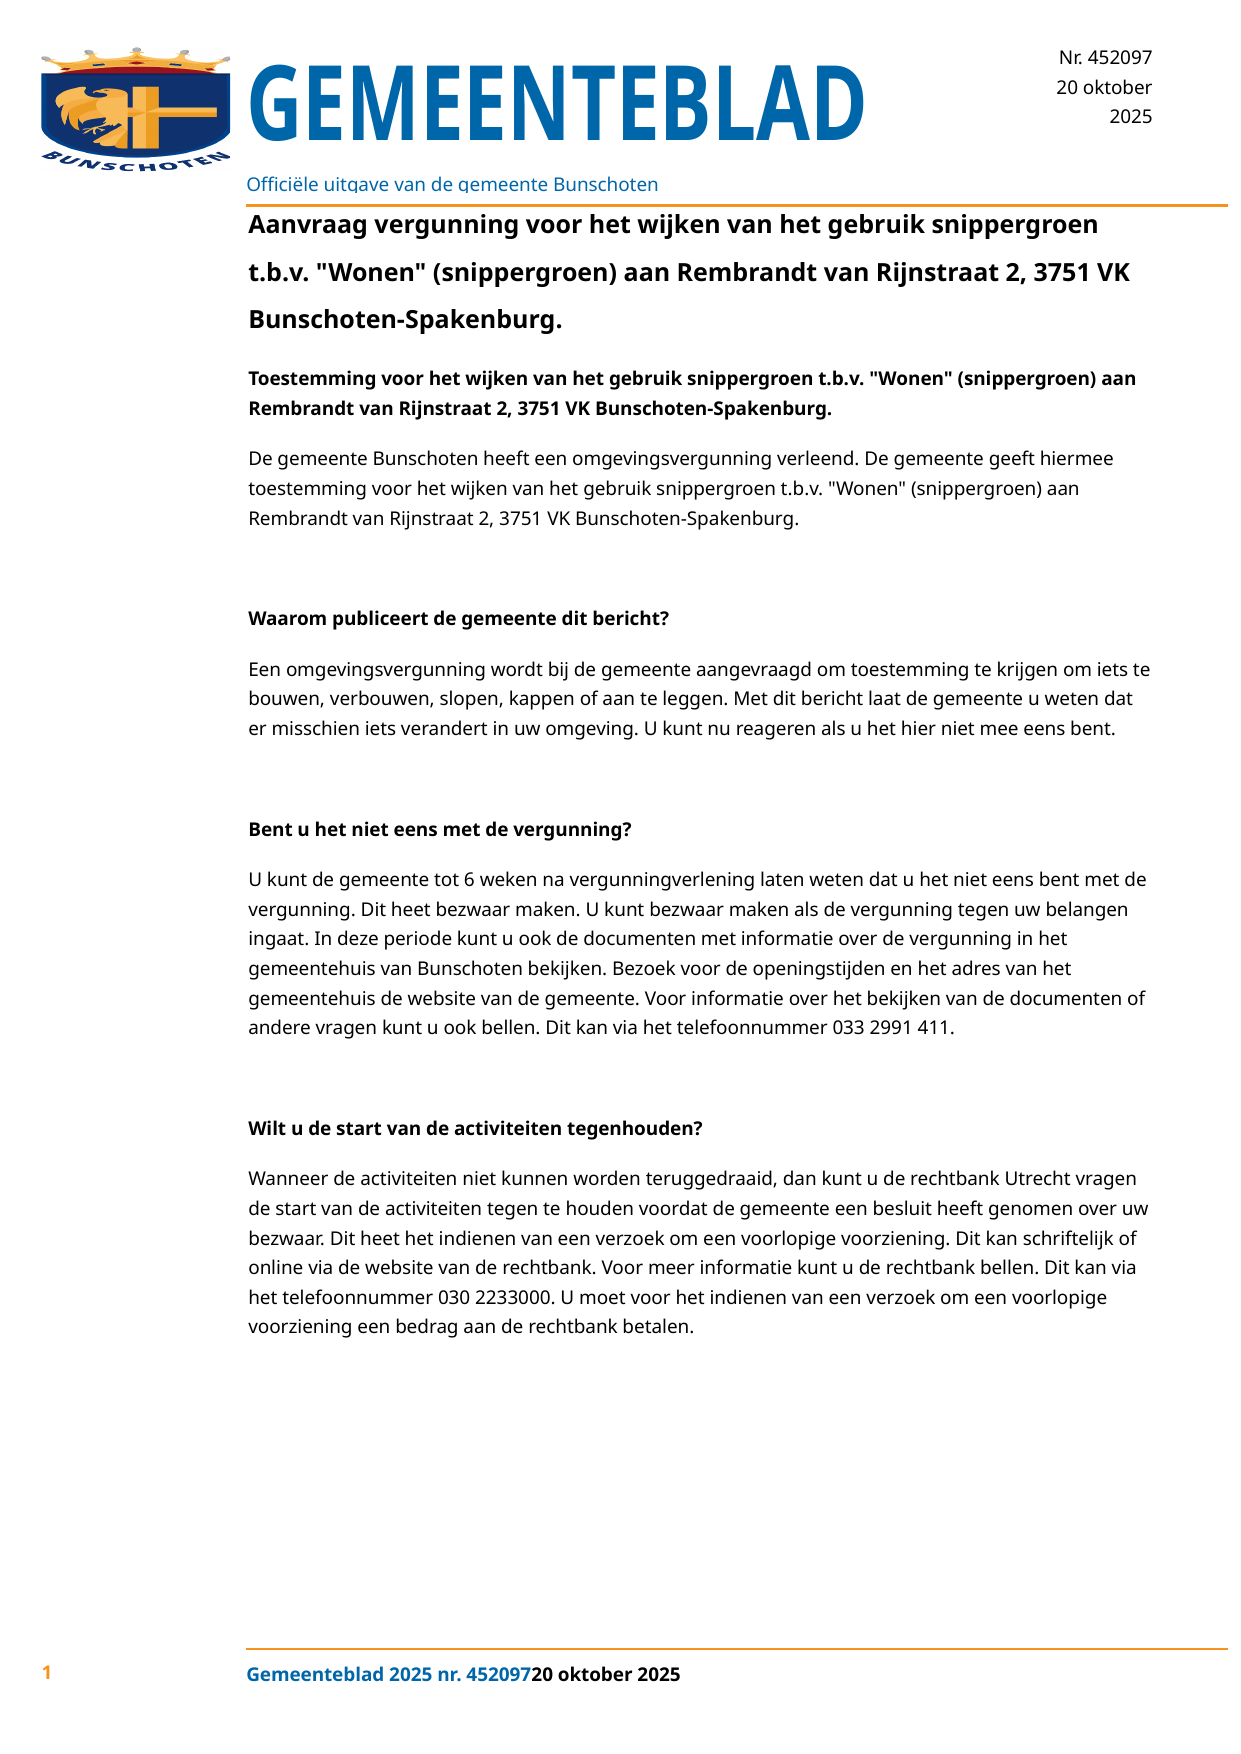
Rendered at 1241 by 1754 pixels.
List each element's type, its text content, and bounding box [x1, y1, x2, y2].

text Een omgevingsvergunning wordt bij de gemeente aangevraagd om toestemming te krijgen om iets te bouwen, verbouwen, slopen, kappen of aan te leggen. Met dit bericht laat de gemeente u weten dat er misschien iets verandert in uw omgeving. U kunt nu reageren als u het hier niet mee eens bent. [248, 656, 1152, 741]
text Aanvraag vergunning voor het wijken van het gebruik snippergroen t.b.v. "Wonen" (snippergroen) aan Rembrandt van Rijnstraat 2, 3751 VK Bunschoten-Spakenburg. [248, 207, 1152, 336]
text Waarom publiceert de gemeente dit bericht? [248, 606, 1152, 631]
text Bent u het niet eens met de vergunning? [248, 816, 1152, 842]
text U kunt de gemeente tot 6 weken na vergunningverlening laten weten dat u het niet eens bent met de vergunning. Dit heet bezwaar maken. U kunt bezwaar maken als de vergunning tegen uw belangen ingaat. In deze periode kunt u ook de documenten met informatie over de vergunning in het gemeentehuis van Bunschoten bekijken. Bezoek voor de openingstijden en het adres van het gemeentehuis de website van de gemeente. Voor informatie over het bekijken van de documenten of andere vragen kunt u ook bellen. Dit kan via het telefoonnummer 033 2991 411. [248, 866, 1152, 1040]
text De gemeente Bunschoten heeft een omgevingsvergunning verleend. De gemeente geeft hiermee toestemming voor het wijken van het gebruik snippergroen t.b.v. "Wonen" (snippergroen) aan Rembrandt van Rijnstraat 2, 3751 VK Bunschoten-Spakenburg. [248, 446, 1152, 530]
picture [41, 47, 231, 172]
text Wilt u de start van de activiteiten tegenhouden? [248, 1115, 1152, 1141]
text Wanneer de activiteiten niet kunnen worden teruggedraaid, dan kunt u de rechtbank Utrecht vragen de start van de activiteiten tegen te houden voordat de gemeente een besluit heeft genomen over uw bezwaar. Dit heet het indienen van een verzoek om een voorlopige voorziening. Dit kan schriftelijk of online via de website van de rechtbank. Voor meer informatie kunt u de rechtbank bellen. Dit kan via het telefoonnummer 030 2233000. U moet voor het indienen van een verzoek om een voorlopige voorziening een bedrag aan de rechtbank betalen. [248, 1166, 1152, 1339]
text Toestemming voor het wijken van het gebruik snippergroen t.b.v. "Wonen" (snippergroen) aan Rembrandt van Rijnstraat 2, 3751 VK Bunschoten-Spakenburg. [248, 366, 1152, 421]
